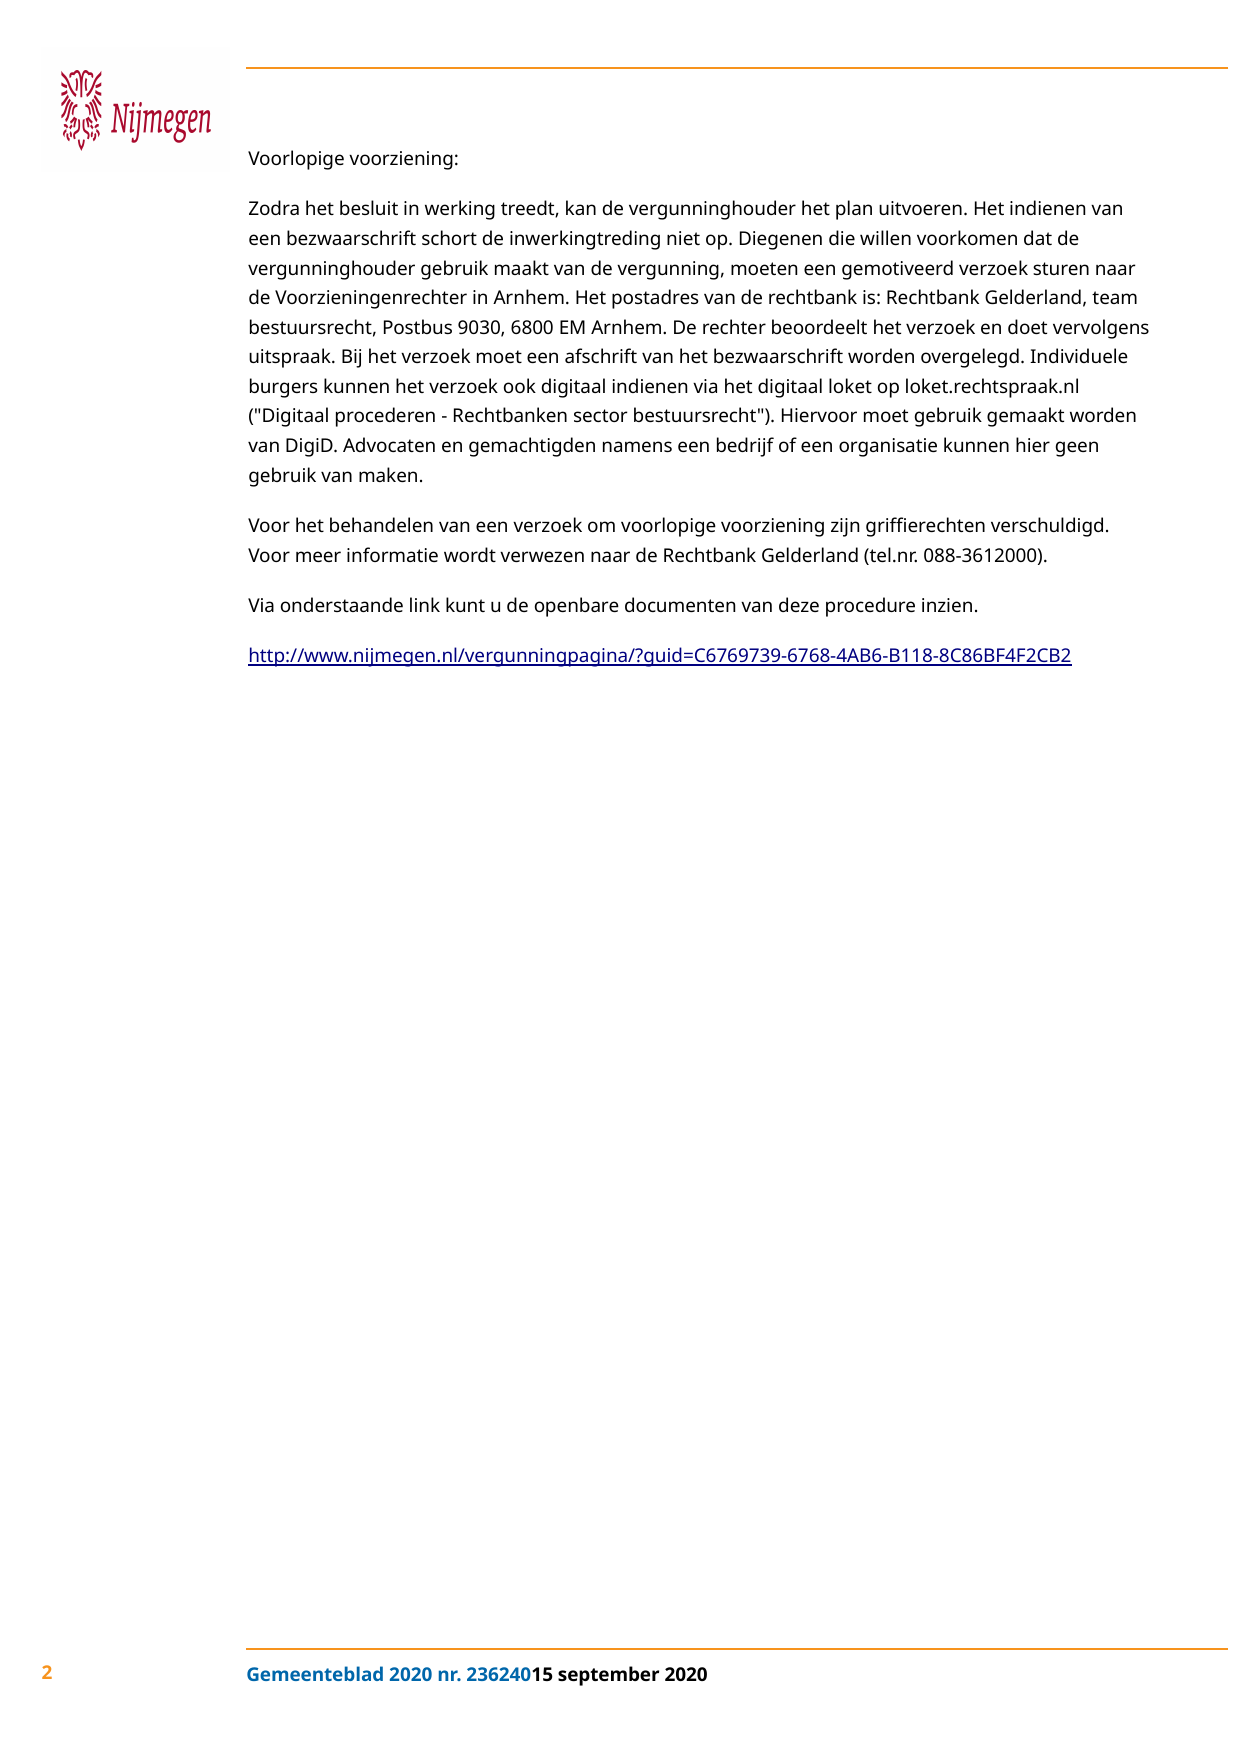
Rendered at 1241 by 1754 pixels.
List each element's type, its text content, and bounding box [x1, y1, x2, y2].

text Via onderstaande link kunt u de openbare documenten van deze procedure inzien. [248, 592, 1152, 618]
text Voorlopige voorziening: [248, 145, 1152, 171]
text Voor het behandelen van een verzoek om voorlopige voorziening zijn griffierechten verschuldigd. Voor meer informatie wordt verwezen naar de Rechtbank Gelderland (tel.nr. 088-3612000). [248, 512, 1152, 568]
text Zodra het besluit in werking treedt, kan de vergunninghouder het plan uitvoeren. Het indienen van een bezwaarschrift schort de inwerkingtreding niet op. Diegenen die willen voorkomen dat de vergunninghouder gebruik maakt van de vergunning, moeten een gemotiveerd verzoek sturen naar de Voorzieningenrechter in Arnhem. Het postadres van de rechtbank is: Rechtbank Gelderland, team bestuursrecht, Postbus 9030, 6800 EM Arnhem. De rechter beoordeelt het verzoek en doet vervolgens uitspraak. Bij het verzoek moet een afschrift van het bezwaarschrift worden overgelegd. Individuele burgers kunnen het verzoek ook digitaal indienen via het digitaal loket op loket.rechtspraak.nl ("Digitaal procederen - Rechtbanken sector bestuursrecht"). Hiervoor moet gebruik gemaakt worden van DigiD. Advocaten en gemachtigden namens een bedrijf of een organisatie kunnen hier geen gebruik van maken. [248, 196, 1152, 488]
text http://www.nijmegen.nl/vergunningpagina/?guid=C6769739-6768-4AB6-B118-8C86BF4F2CB2 [248, 643, 1152, 668]
picture [41, 47, 231, 172]
